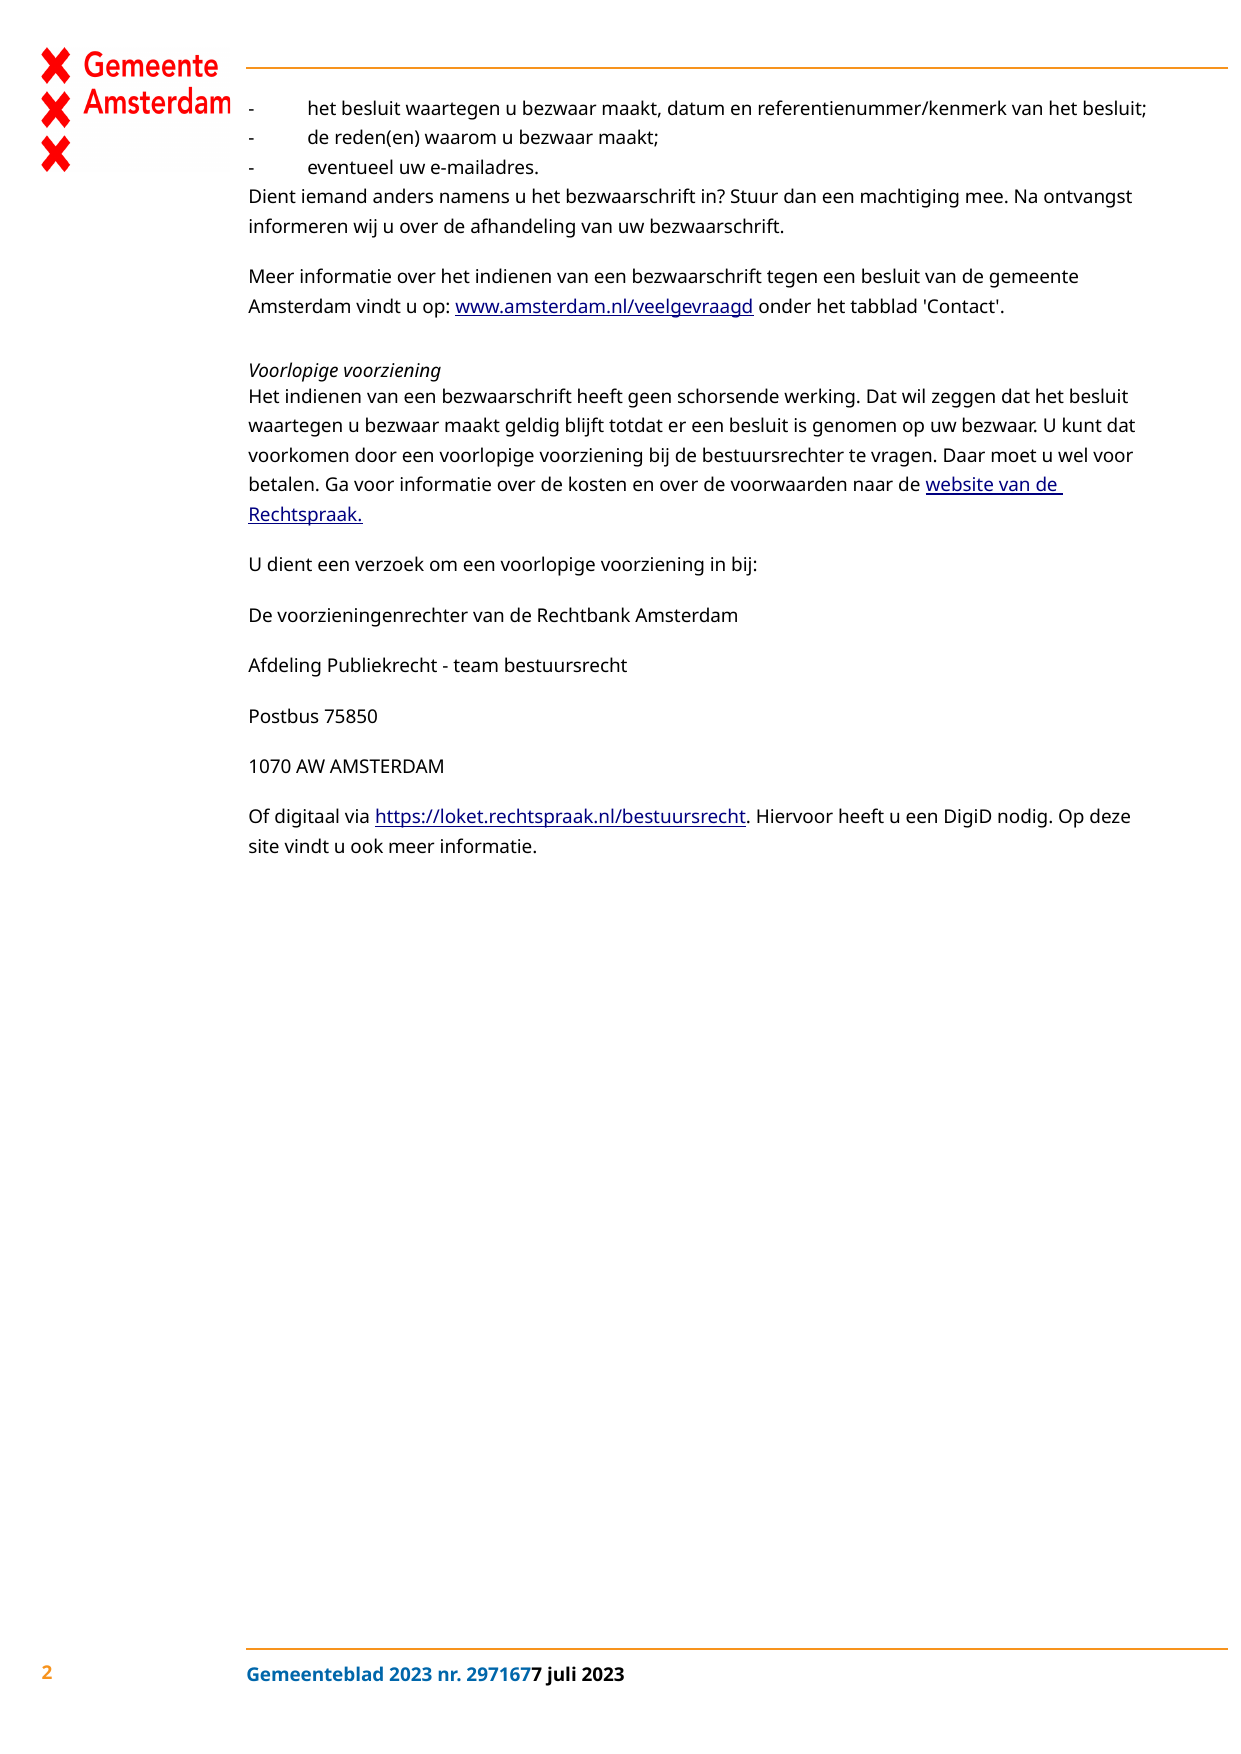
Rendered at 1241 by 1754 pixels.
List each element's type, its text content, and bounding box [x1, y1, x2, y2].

text Of digitaal via https://loket.rechtspraak.nl/bestuursrecht. Hiervoor heeft u een DigiD nodig. Op deze site vindt u ook meer informatie. [248, 804, 1152, 859]
text De voorzieningenrechter van de Rechtbank Amsterdam [248, 602, 1152, 628]
list het besluit waartegen u bezwaar maakt, datum en referentienummer/kenmerk van het besluit; [248, 95, 1152, 121]
text Voorlopige voorziening [248, 357, 1152, 383]
text Meer informatie over het indienen van een bezwaarschrift tegen een besluit van de gemeente Amsterdam vindt u op: www.amsterdam.nl/veelgevraagd onder het tabblad 'Contact'. [248, 263, 1152, 319]
list de reden(en) waarom u bezwaar maakt; [248, 124, 1152, 150]
text Dient iemand anders namens u het bezwaarschrift in? Stuur dan een machtiging mee. Na ontvangst informeren wij u over de afhandeling van uw bezwaarschrift. [248, 183, 1152, 239]
text 1070 AW AMSTERDAM [248, 753, 1152, 779]
picture [41, 47, 231, 172]
text U dient een verzoek om een voorlopige voorziening in bij: [248, 552, 1152, 577]
text Afdeling Publiekrecht - team bestuursrecht [248, 652, 1152, 678]
text Postbus 75850 [248, 703, 1152, 728]
text Het indienen van een bezwaarschrift heeft geen schorsende werking. Dat wil zeggen dat het besluit waartegen u bezwaar maakt geldig blijft totdat er een besluit is genomen op uw bezwaar. U kunt dat voorkomen door een voorlopige voorziening bij de bestuursrechter te vragen. Daar moet u wel voor betalen. Ga voor informatie over de kosten en over de voorwaarden naar de website van de Rechtspraak. [248, 383, 1152, 527]
list eventueel uw e-mailadres. [248, 154, 1152, 180]
